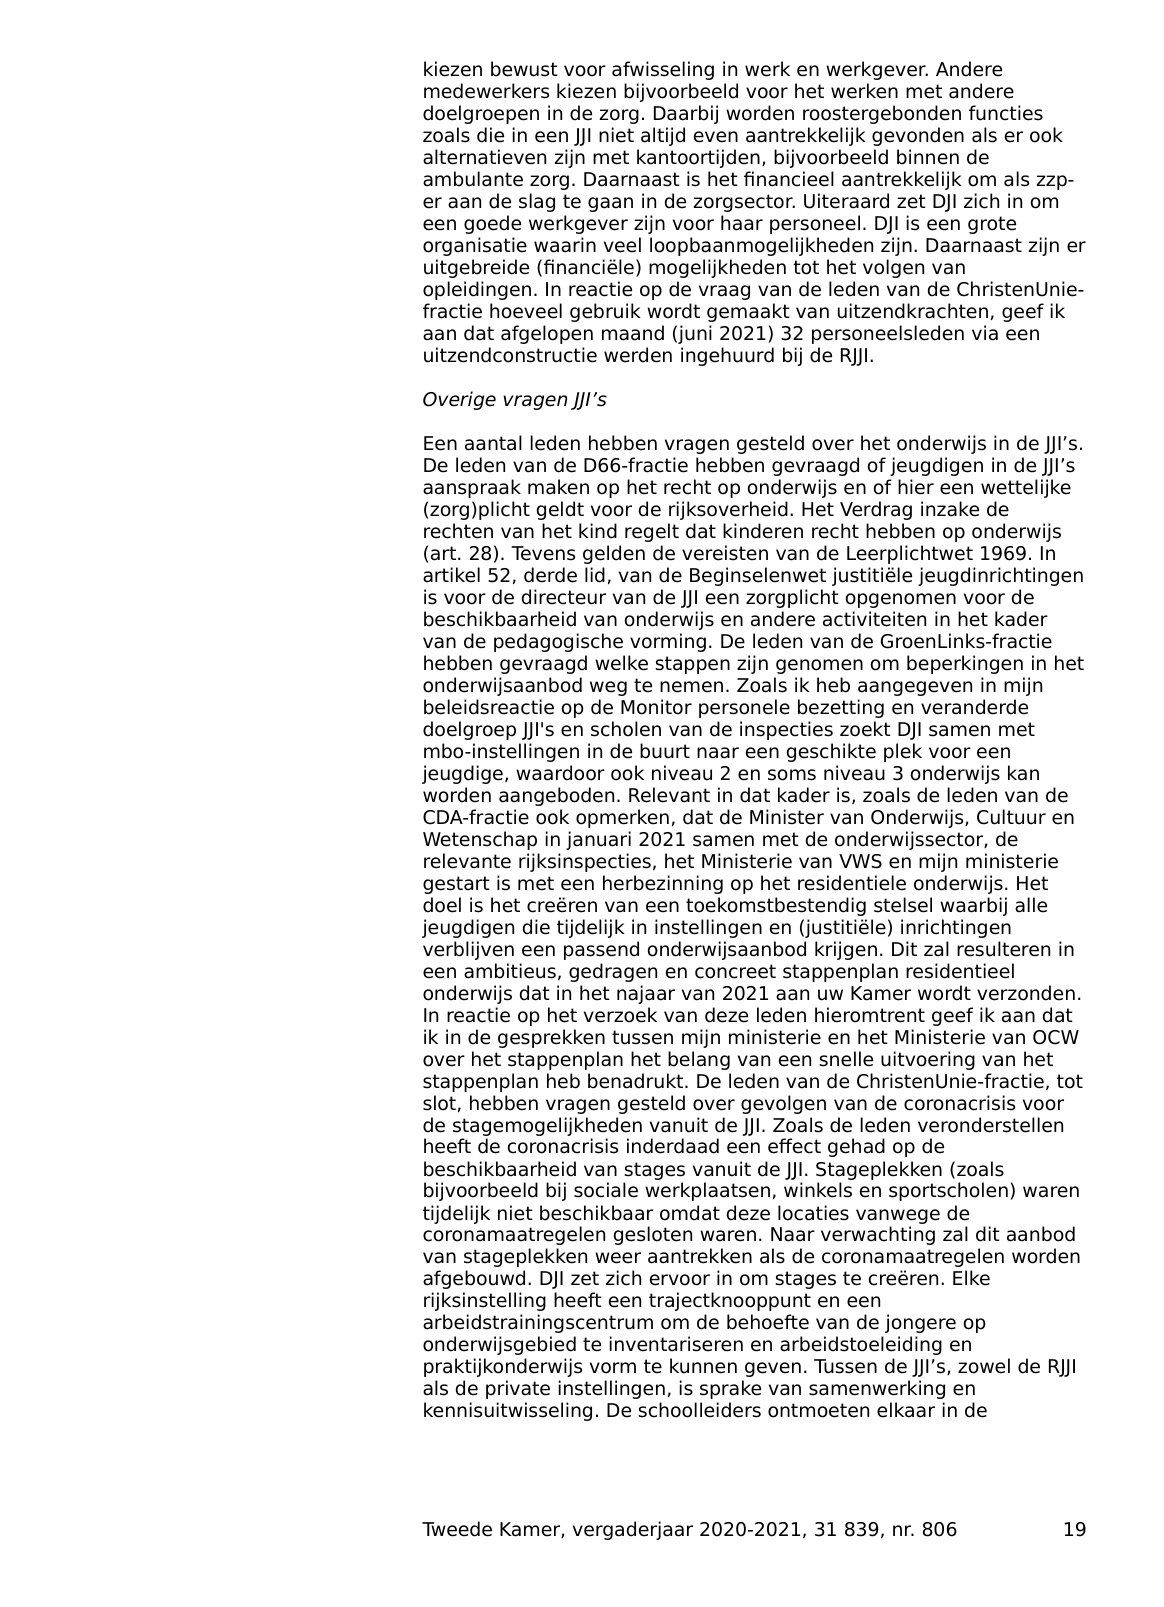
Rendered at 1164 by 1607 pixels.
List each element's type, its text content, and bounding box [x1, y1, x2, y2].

subtitle Overige vragen JJI’s [422, 389, 1087, 411]
text kiezen bewust voor afwisseling in werk en werkgever. Andere medewerkers kiezen bijvoorbeeld voor het werken met andere doelgroepen in de zorg. Daarbij worden roostergebonden functies zoals die in een JJI niet altijd even aantrekkelijk gevonden als er ook alternatieven zijn met kantoortijden, bijvoorbeeld binnen de ambulante zorg. Daarnaast is het financieel aantrekkelijk om als zzp-er aan de slag te gaan in de zorgsector. Uiteraard zet DJI zich in om een goede werkgever zijn voor haar personeel. DJI is een grote organisatie waarin veel loopbaanmogelijkheden zijn. Daarnaast zijn er uitgebreide (financiële) mogelijkheden tot het volgen van opleidingen. In reactie op de vraag van de leden van de ChristenUnie-fractie hoeveel gebruik wordt gemaakt van uitzendkrachten, geef ik aan dat afgelopen maand (juni 2021) 32 personeelsleden via een uitzendconstructie werden ingehuurd bij de RJJI. [422, 59, 1087, 367]
text Een aantal leden hebben vragen gesteld over het onderwijs in de JJI’s. De leden van de D66-fractie hebben gevraagd of jeugdigen in de JJI’s aanspraak maken op het recht op onderwijs en of hier een wettelijke (zorg)plicht geldt voor de rijksoverheid. Het Verdrag inzake de rechten van het kind regelt dat kinderen recht hebben op onderwijs (art. 28). Tevens gelden de vereisten van de Leerplichtwet 1969. In artikel 52, derde lid, van de Beginselenwet justitiële jeugdinrichtingen is voor de directeur van de JJI een zorgplicht opgenomen voor de beschikbaarheid van onderwijs en andere activiteiten in het kader van de pedagogische vorming. De leden van de GroenLinks-fractie hebben gevraagd welke stappen zijn genomen om beperkingen in het onderwijsaanbod weg te nemen. Zoals ik heb aangegeven in mijn beleidsreactie op de Monitor personele bezetting en veranderde doelgroep JJI's en scholen van de inspecties zoekt DJI samen met mbo-instellingen in de buurt naar een geschikte plek voor een jeugdige, waardoor ook niveau 2 en soms niveau 3 onderwijs kan worden aangeboden. Relevant in dat kader is, zoals de leden van de CDA-fractie ook opmerken, dat de Minister van Onderwijs, Cultuur en Wetenschap in januari 2021 samen met de onderwijssector, de relevante rijksinspecties, het Ministerie van VWS en mijn ministerie gestart is met een herbezinning op het residentiele onderwijs. Het doel is het creëren van een toekomstbestendig stelsel waarbij alle jeugdigen die tijdelijk in instellingen en (justitiële) inrichtingen verblijven een passend onderwijsaanbod krijgen. Dit zal resulteren in een ambitieus, gedragen en concreet stappenplan residentieel onderwijs dat in het najaar van 2021 aan uw Kamer wordt verzonden. In reactie op het verzoek van deze leden hieromtrent geef ik aan dat ik in de gesprekken tussen mijn ministerie en het Ministerie van OCW over het stappenplan het belang van een snelle uitvoering van het stappenplan heb benadrukt. De leden van de ChristenUnie-fractie, tot slot, hebben vragen gesteld over gevolgen van de coronacrisis voor de stagemogelijkheden vanuit de JJI. Zoals de leden veronderstellen heeft de coronacrisis inderdaad een effect gehad op de beschikbaarheid van stages vanuit de JJI. Stageplekken (zoals bijvoorbeeld bij sociale werkplaatsen, winkels en sportscholen) waren tijdelijk niet beschikbaar omdat deze locaties vanwege de coronamaatregelen gesloten waren. Naar verwachting zal dit aanbod van stageplekken weer aantrekken als de coronamaatregelen worden afgebouwd. DJI zet zich ervoor in om stages te creëren. Elke rijksinstelling heeft een trajectknooppunt en een arbeidstrainingscentrum om de behoefte van de jongere op onderwijsgebied te inventariseren en arbeidstoeleiding en praktijkonderwijs vorm te kunnen geven. Tussen de JJI’s, zowel de RJJI als de private instellingen, is sprake van samenwerking en kennisuitwisseling. De schoolleiders ontmoeten elkaar in de [422, 433, 1087, 1422]
